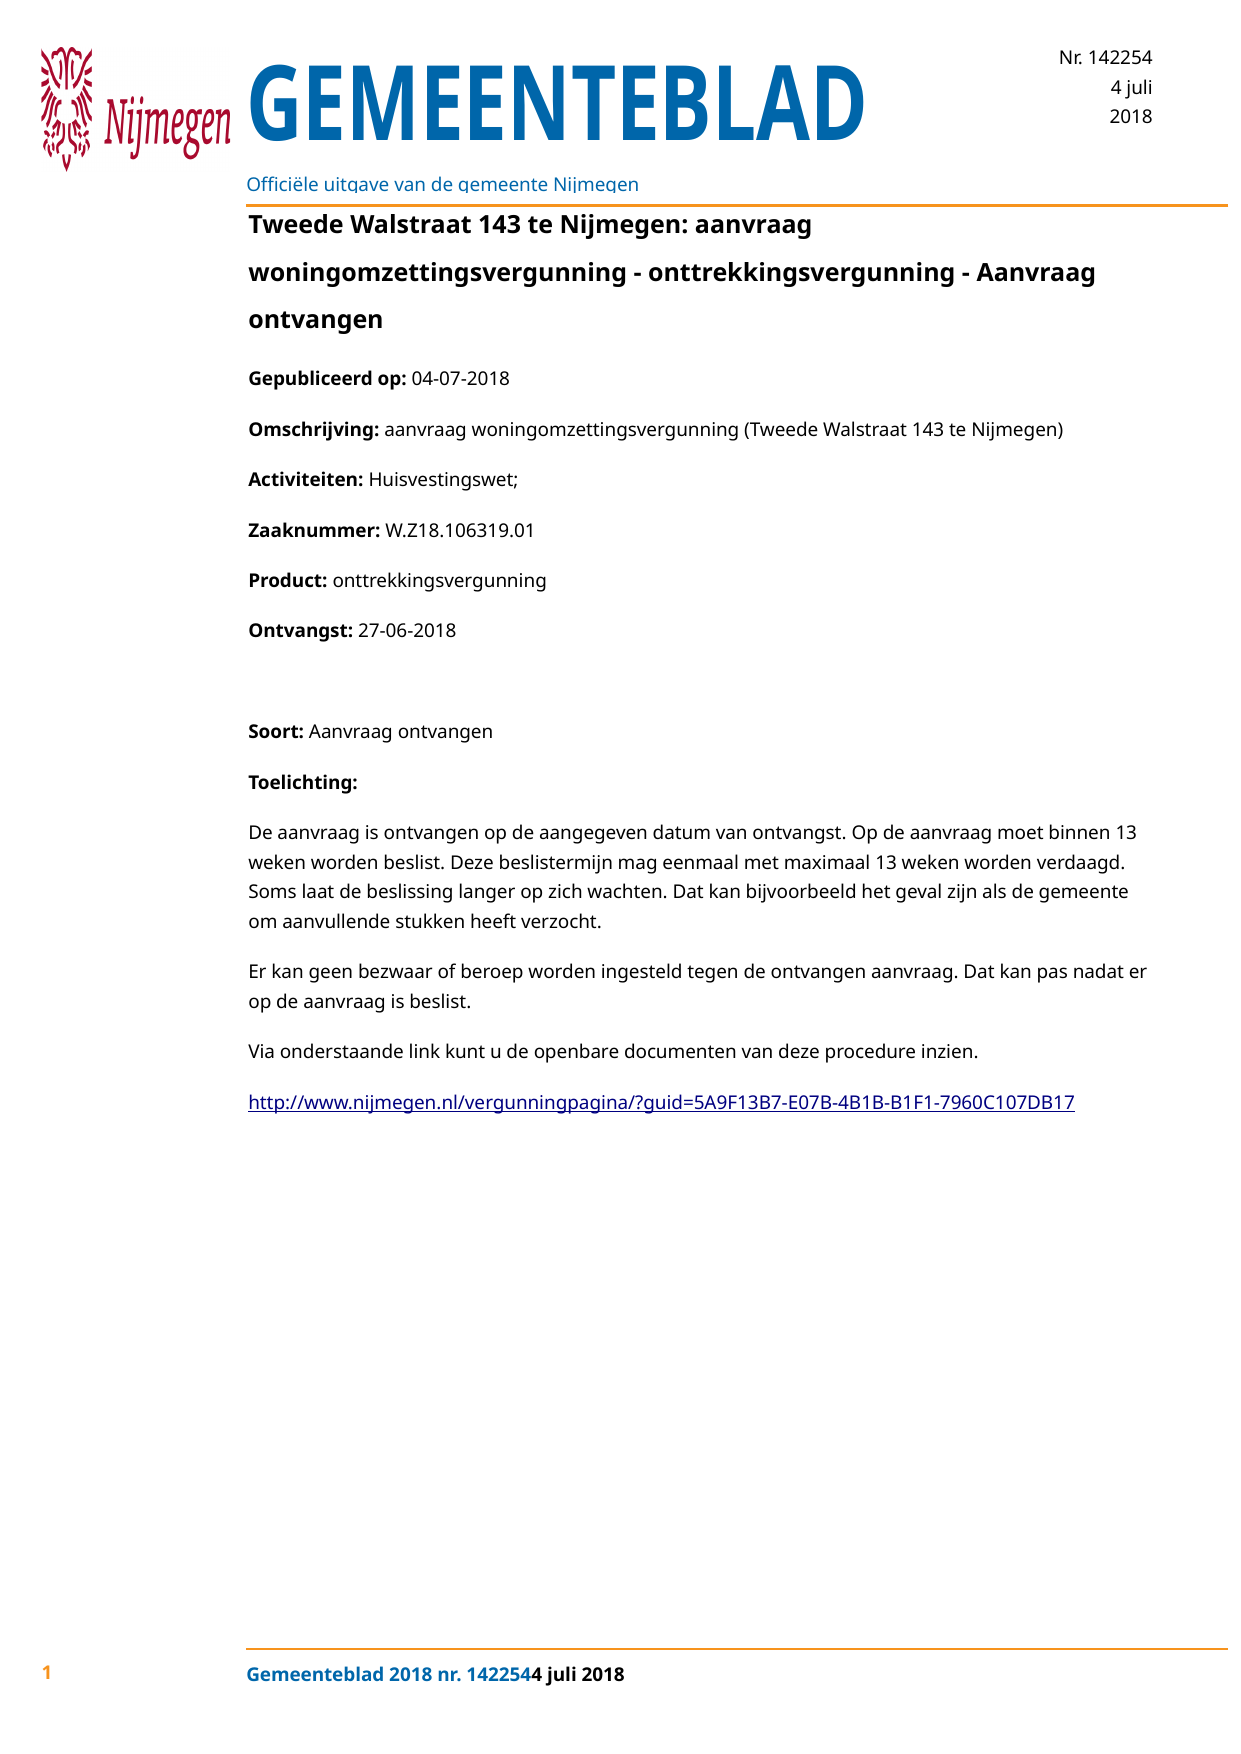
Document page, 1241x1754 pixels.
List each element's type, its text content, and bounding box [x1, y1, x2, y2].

text Zaaknummer: W.Z18.106319.01 [248, 517, 1152, 542]
text Er kan geen bezwaar of beroep worden ingesteld tegen de ontvangen aanvraag. Dat kan pas nadat er op de aanvraag is beslist. [248, 958, 1152, 1014]
text Via onderstaande link kunt u de openbare documenten van deze procedure inzien. [248, 1038, 1152, 1064]
text Activiteiten: Huisvestingswet; [248, 466, 1152, 492]
text Tweede Walstraat 143 te Nijmegen: aanvraag woningomzettingsvergunning - onttrekkingsvergunning - Aanvraag ontvangen [248, 207, 1152, 336]
text Toelichting: [248, 769, 1152, 794]
picture [41, 47, 231, 172]
text Omschrijving: aanvraag woningomzettingsvergunning (Tweede Walstraat 143 te Nijmegen) [248, 416, 1152, 442]
text Ontvangst: 27-06-2018 [248, 618, 1152, 643]
text Gepubliceerd op: 04-07-2018 [248, 366, 1152, 391]
text De aanvraag is ontvangen op de aangegeven datum van ontvangst. Op de aanvraag moet binnen 13 weken worden beslist. Deze beslistermijn mag eenmaal met maximaal 13 weken worden verdaagd. Soms laat de beslissing langer op zich wachten. Dat kan bijvoorbeeld het geval zijn als de gemeente om aanvullende stukken heeft verzocht. [248, 819, 1152, 934]
text Product: onttrekkingsvergunning [248, 567, 1152, 593]
text Soort: Aanvraag ontvangen [248, 718, 1152, 744]
text http://www.nijmegen.nl/vergunningpagina/?guid=5A9F13B7-E07B-4B1B-B1F1-7960C107DB17 [248, 1089, 1152, 1114]
